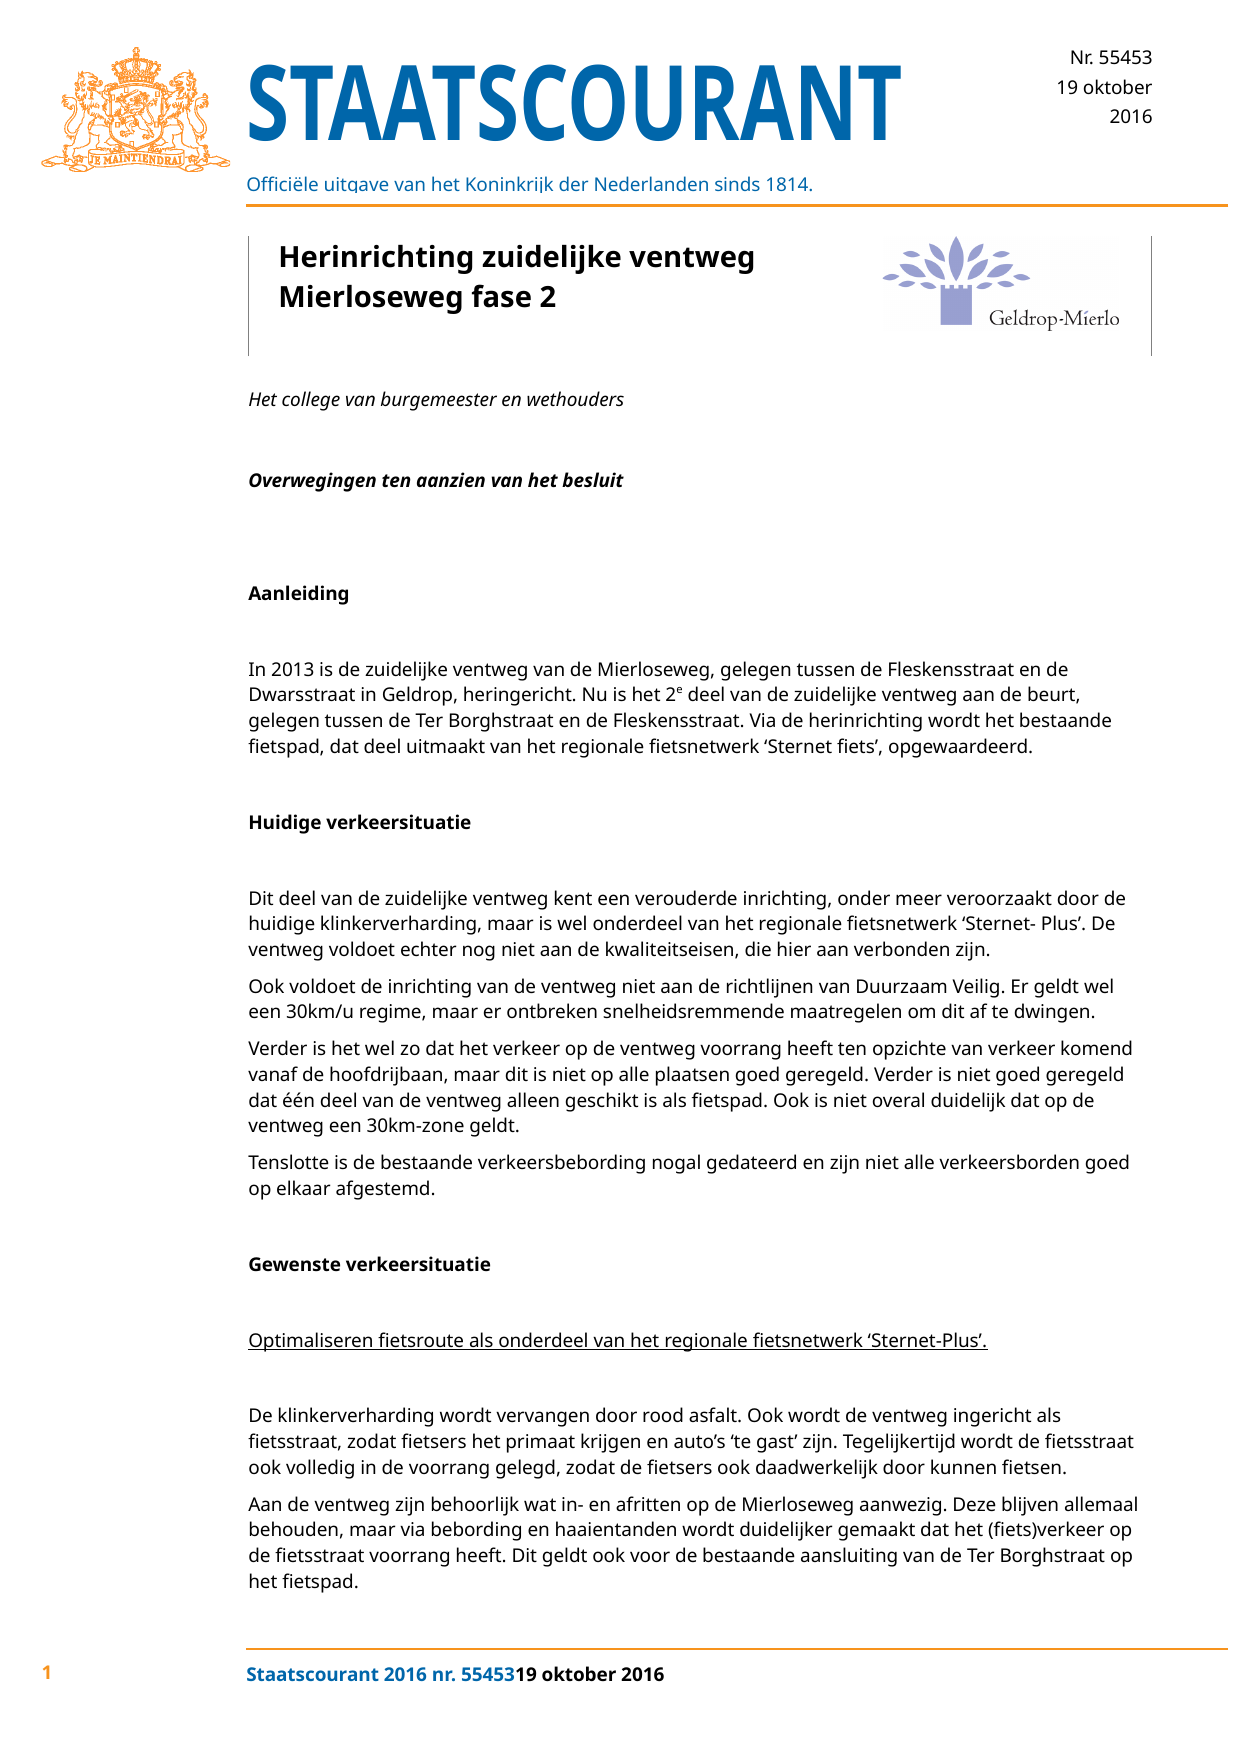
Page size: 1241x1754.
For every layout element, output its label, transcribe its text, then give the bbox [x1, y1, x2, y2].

text In 2013 is de zuidelijke ventweg van de Mierloseweg, gelegen tussen de Fleskensstraat en de Dwarsstraat in Geldrop, heringericht. Nu is het 2e deel van de zuidelijke ventweg aan de beurt, gelegen tussen de Ter Borghstraat en de Fleskensstraat. Via de herinrichting wordt het bestaande fietspad, dat deel uitmaakt van het regionale fietsnetwerk ‘Sternet fiets’, opgewaardeerd. [248, 656, 1152, 759]
table_header [850, 236, 1151, 356]
text Verder is het wel zo dat het verkeer op de ventweg voorrang heeft ten opzichte van verkeer komend vanaf de hoofdrijbaan, maar dit is niet op alle plaatsen goed geregeld. Verder is niet goed geregeld dat één deel van de ventweg alleen geschikt is als fietspad. Ook is niet overal duidelijk dat op de ventweg een 30km-zone geldt. [248, 1035, 1152, 1138]
text Dit deel van de zuidelijke ventweg kent een verouderde inrichting, onder meer veroorzaakt door de huidige klinkerverharding, maar is wel onderdeel van het regionale fietsnetwerk ‘Sternet- Plus’. De ventweg voldoet echter nog niet aan de kwaliteitseisen, die hier aan verbonden zijn. [248, 885, 1152, 962]
text Optimaliseren fietsroute als onderdeel van het regionale fietsnetwerk ‘Sternet-Plus’. [248, 1327, 1152, 1352]
text Aan de ventweg zijn behoorlijk wat in- en afritten op de Mierloseweg aanwezig. Deze blijven allemaal behouden, maar via bebording en haaientanden wordt duidelijker gemaakt dat het (fiets)verkeer op de fietsstraat voorrang heeft. Dit geldt ook voor de bestaande aansluiting van de Ter Borghstraat op het fietspad. [248, 1491, 1152, 1594]
text Gewenste verkeersituatie [248, 1251, 1152, 1277]
table_header Herinrichting zuidelijke ventweg Mierloseweg fase 2 [249, 236, 850, 356]
picture [882, 236, 1119, 331]
text Overwegingen ten aanzien van het besluit [248, 467, 1152, 493]
text Tenslotte is de bestaande verkeersbebording nogal gedateerd en zijn niet alle verkeersborden goed op elkaar afgestemd. [248, 1149, 1152, 1201]
text De klinkerverharding wordt vervangen door rood asfalt. Ook wordt de ventweg ingericht als fietsstraat, zodat fietsers het primaat krijgen en auto’s ‘te gast’ zijn. Tegelijkertijd wordt de fietsstraat ook volledig in de voorrang gelegd, zodat de fietsers ook daadwerkelijk door kunnen fietsen. [248, 1403, 1152, 1480]
text Het college van burgemeester en wethouders [248, 386, 1152, 412]
text Huidige verkeersituatie [248, 809, 1152, 834]
text Ook voldoet de inrichting van de ventweg niet aan de richtlijnen van Duurzaam Veilig. Er geldt wel een 30km/u regime, maar er ontbreken snelheidsremmende maatregelen om dit af te dwingen. [248, 973, 1152, 1024]
text Aanleiding [248, 580, 1152, 606]
picture [41, 47, 231, 172]
